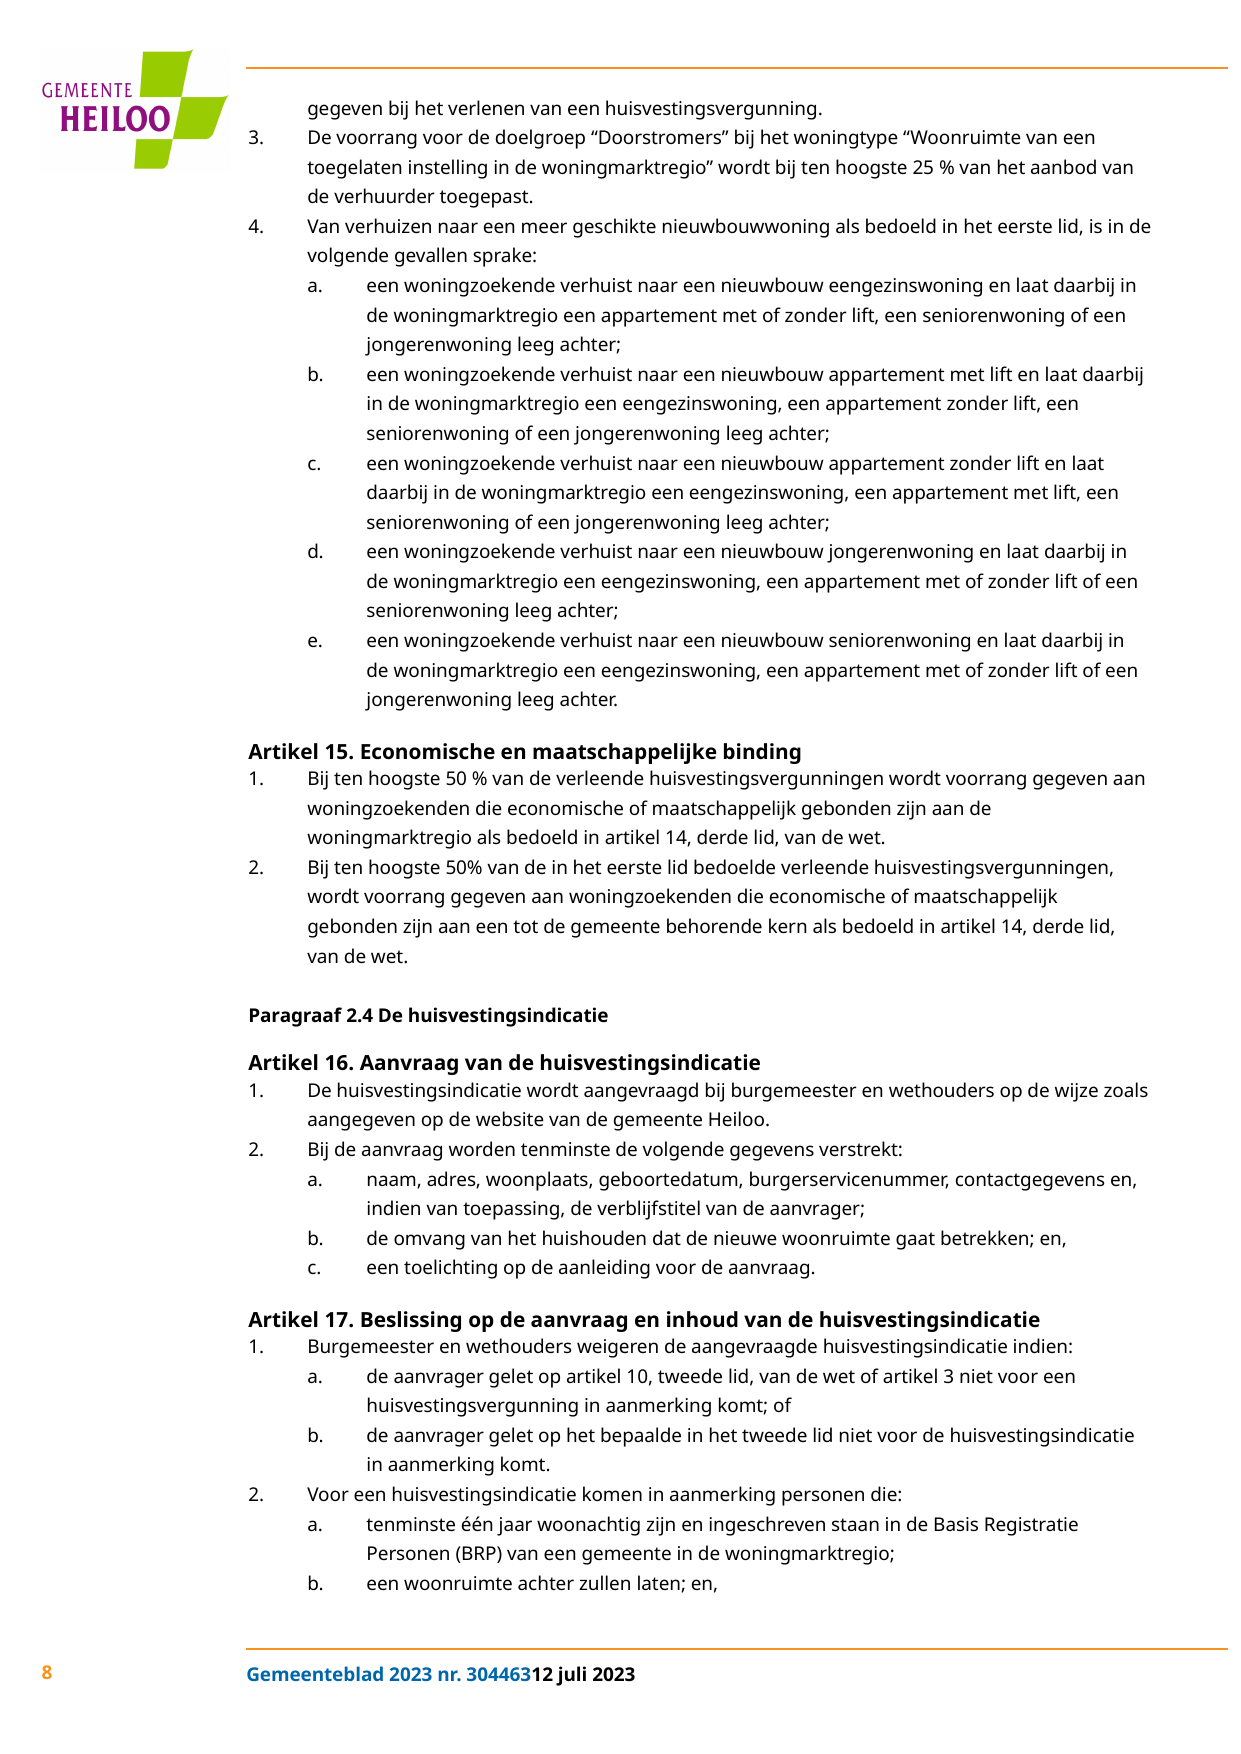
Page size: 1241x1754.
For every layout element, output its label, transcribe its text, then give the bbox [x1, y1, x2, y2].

list een woonruimte achter zullen laten; en, [307, 1570, 1152, 1596]
list Bij de aanvraag worden tenminste de volgende gegevens verstrekt: [248, 1136, 1152, 1162]
list een woningzoekende verhuist naar een nieuwbouw appartement met lift en laat daarbij in de woningmarktregio een eengezinswoning, een appartement zonder lift, een seniorenwoning of een jongerenwoning leeg achter; [307, 361, 1152, 446]
list de omvang van het huishouden dat de nieuwe woonruimte gaat betrekken; en, [307, 1225, 1152, 1251]
list een woningzoekende verhuist naar een nieuwbouw jongerenwoning en laat daarbij in de woningmarktregio een eengezinswoning, een appartement met of zonder lift of een seniorenwoning leeg achter; [307, 538, 1152, 623]
list Bij ten hoogste 50% van de in het eerste lid bedoelde verleende huisvestingsvergunningen, wordt voorrang gegeven aan woningzoekenden die economische of maatschappelijk gebonden zijn aan een tot de gemeente behorende kern als bedoeld in artikel 14, derde lid, van de wet. [248, 854, 1152, 968]
list Bij ten hoogste 50 % van de verleende huisvestingsvergunningen wordt voorrang gegeven aan woningzoekenden die economische of maatschappelijk gebonden zijn aan de woningmarktregio als bedoeld in artikel 14, derde lid, van de wet. [248, 765, 1152, 850]
list De huisvestingsindicatie wordt aangevraagd bij burgemeester en wethouders op de wijze zoals aangegeven op de website van de gemeente Heiloo. [248, 1077, 1152, 1132]
list Van verhuizen naar een meer geschikte nieuwbouwwoning als bedoeld in het eerste lid, is in de volgende gevallen sprake: [248, 213, 1152, 268]
list een woningzoekende verhuist naar een nieuwbouw appartement zonder lift en laat daarbij in de woningmarktregio een eengezinswoning, een appartement met lift, een seniorenwoning of een jongerenwoning leeg achter; [307, 450, 1152, 535]
list de aanvrager gelet op artikel 10, tweede lid, van de wet of artikel 3 niet voor een huisvestingsvergunning in aanmerking komt; of [307, 1363, 1152, 1418]
list een toelichting op de aanleiding voor de aanvraag. [307, 1254, 1152, 1280]
list een woningzoekende verhuist naar een nieuwbouw seniorenwoning en laat daarbij in de woningmarktregio een eengezinswoning, een appartement met of zonder lift of een jongerenwoning leeg achter. [307, 627, 1152, 712]
list naam, adres, woonplaats, geboortedatum, burgerservicenummer, contactgegevens en, indien van toepassing, de verblijfstitel van de aanvrager; [307, 1166, 1152, 1221]
list de aanvrager gelet op het bepaalde in het tweede lid niet voor de huisvestingsindicatie in aanmerking komt. [307, 1422, 1152, 1477]
picture [41, 47, 231, 172]
list een woningzoekende verhuist naar een nieuwbouw eengezinswoning en laat daarbij in de woningmarktregio een appartement met of zonder lift, een seniorenwoning of een jongerenwoning leeg achter; [307, 272, 1152, 357]
text Artikel 17. Beslissing op de aanvraag en inhoud van de huisvestingsindicatie [248, 1305, 1152, 1333]
text Artikel 15. Economische en maatschappelijke binding [248, 737, 1152, 765]
list tenminste één jaar woonachtig zijn en ingeschreven staan in de Basis Registratie Personen (BRP) van een gemeente in de woningmarktregio; [307, 1511, 1152, 1566]
list De voorrang voor de doelgroep “Doorstromers” bij het woningtype “Woonruimte van een toegelaten instelling in de woningmarktregio” wordt bij ten hoogste 25 % van het aanbod van de verhuurder toegepast. [248, 124, 1152, 209]
list Burgemeester en wethouders weigeren de aangevraagde huisvestingsindicatie indien: [248, 1333, 1152, 1359]
list gegeven bij het verlenen van een huisvestingsvergunning. [248, 95, 1152, 121]
text Artikel 16. Aanvraag van de huisvestingsindicatie [248, 1048, 1152, 1077]
list Voor een huisvestingsindicatie komen in aanmerking personen die: [248, 1481, 1152, 1507]
text Paragraaf 2.4 De huisvestingsindicatie [248, 1002, 1152, 1028]
